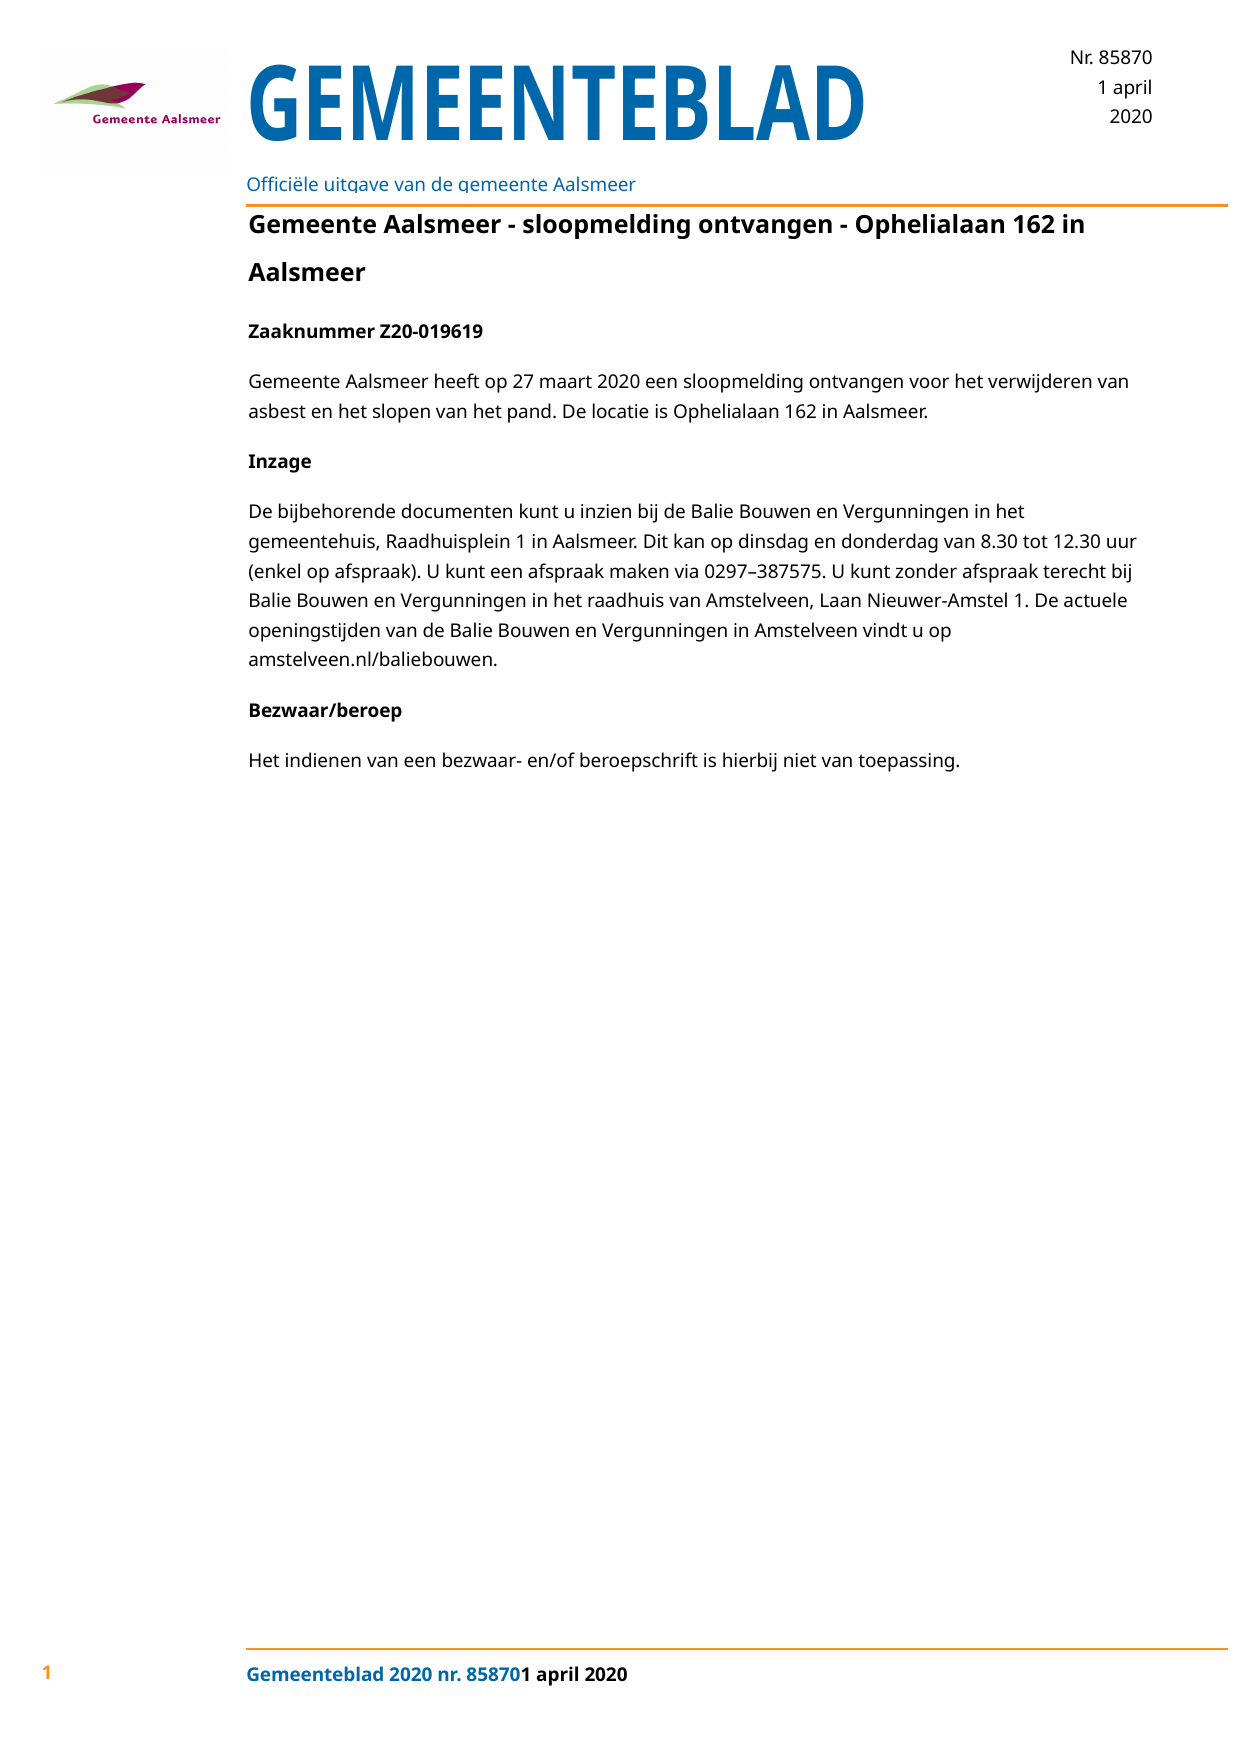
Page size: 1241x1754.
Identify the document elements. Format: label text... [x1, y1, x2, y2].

text Bezwaar/beroep [248, 697, 1152, 723]
text Gemeente Aalsmeer heeft op 27 maart 2020 een sloopmelding ontvangen voor het verwijderen van asbest en het slopen van het pand. De locatie is Ophelialaan 162 in Aalsmeer. [248, 368, 1152, 424]
text De bijbehorende documenten kunt u inzien bij de Balie Bouwen en Vergunningen in het gemeentehuis, Raadhuisplein 1 in Aalsmeer. Dit kan op dinsdag en donderdag van 8.30 tot 12.30 uur (enkel op afspraak). U kunt een afspraak maken via 0297–387575. U kunt zonder afspraak terecht bij Balie Bouwen en Vergunningen in het raadhuis van Amstelveen, Laan Nieuwer-Amstel 1. De actuele openingstijden van de Balie Bouwen en Vergunningen in Amstelveen vindt u op amstelveen.nl/baliebouwen. [248, 499, 1152, 672]
text Zaaknummer Z20-019619 [248, 318, 1152, 344]
picture [41, 47, 231, 172]
text Het indienen van een bezwaar- en/of beroepschrift is hierbij niet van toepassing. [248, 747, 1152, 773]
text Inzage [248, 448, 1152, 474]
text Gemeente Aalsmeer - sloopmelding ontvangen - Ophelialaan 162 in Aalsmeer [248, 207, 1152, 288]
